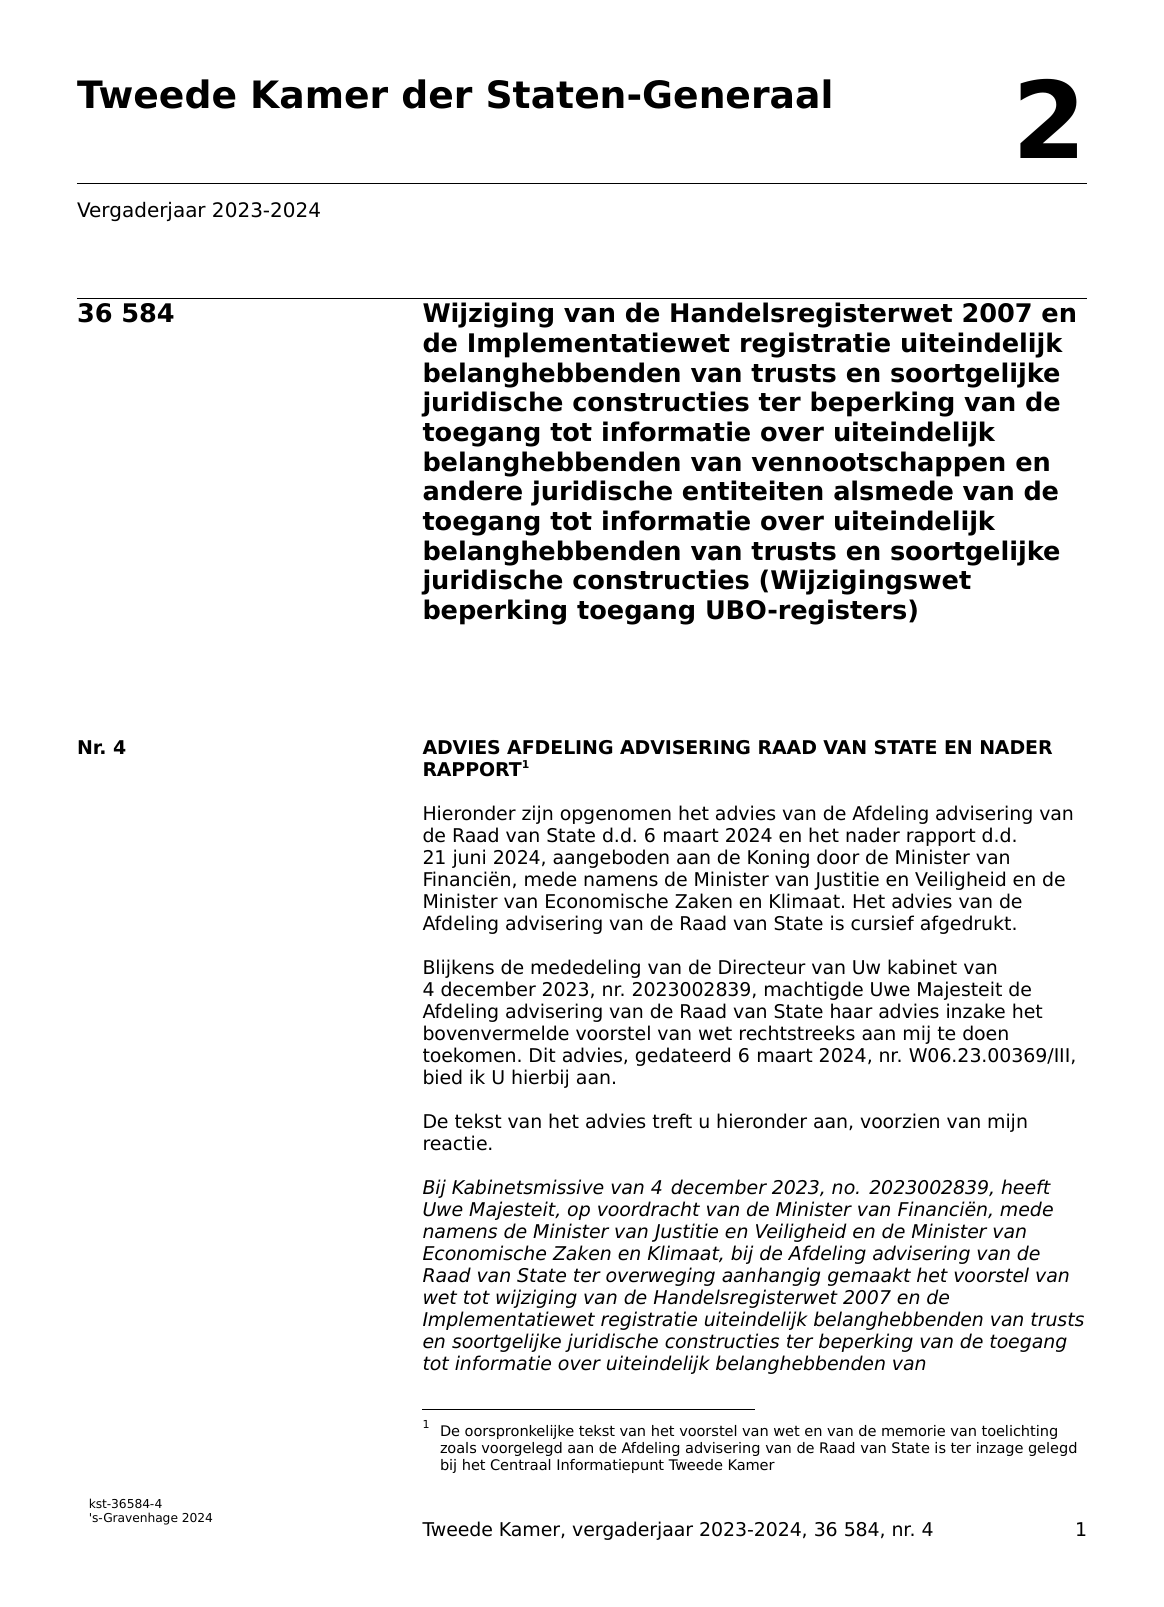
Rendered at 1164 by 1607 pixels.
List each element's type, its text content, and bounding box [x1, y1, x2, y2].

text 's-Gravenhage 2024 [88, 1511, 323, 1525]
text kst-36584-4 [88, 1497, 323, 1511]
table_header 2 [886, 59, 1087, 183]
subtitle Nr. 4 ADVIES AFDELING ADVISERING RAAD VAN STATE EN NADER RAPPORT [77, 737, 1087, 781]
text Hieronder zijn opgenomen het advies van de Afdeling advisering van de Raad van State d.d. 6 maart 2024 en het nader rapport d.d. 21 juni 2024, aangeboden aan de Koning door de Minister van Financiën, mede namens de Minister van Justitie en Veiligheid en de Minister van Economische Zaken en Klimaat. Het advies van de Afdeling advisering van de Raad van State is cursief afgedrukt. [422, 803, 1087, 934]
table_cell Vergaderjaar 2023-2024 [77, 184, 1087, 298]
text De tekst van het advies treft u hieronder aan, voorzien van mijn reactie. [422, 1111, 1087, 1155]
text De oorspronkelijke tekst van het voorstel van wet en van de memorie van toelichting zoals voorgelegd aan de Afdeling advisering van de Raad van State is ter inzage gelegd bij het Centraal Informatiepunt Tweede Kamer [422, 1418, 1087, 1474]
table_header Tweede Kamer der Staten-Generaal [77, 59, 886, 183]
text Blijkens de mededeling van de Directeur van Uw kabinet van 4 december 2023, nr. 2023002839, machtigde Uwe Majesteit de Afdeling advisering van de Raad van State haar advies inzake het bovenvermelde voorstel van wet rechtstreeks aan mij te doen toekomen. Dit advies, gedateerd 6 maart 2024, nr. W06.23.00369/III, bied ik U hierbij aan. [422, 957, 1087, 1089]
subtitle 36 584 Wijziging van de Handelsregisterwet 2007 en de Implementatiewet registratie uiteindelijk belanghebbenden van trusts en soortgelijke juridische constructies ter beperking van de toegang tot informatie over uiteindelijk belanghebbenden van vennootschappen en andere juridische entiteiten alsmede van de toegang tot informatie over uiteindelijk belanghebbenden van trusts en soortgelijke juridische constructies (Wijzigingswet beperking toegang UBO-registers) [77, 299, 1087, 626]
text Bij Kabinetsmissive van 4 december 2023, no. 2023002839, heeft Uwe Majesteit, op voordracht van de Minister van Financiën, mede namens de Minister van Justitie en Veiligheid en de Minister van Economische Zaken en Klimaat, bij de Afdeling advisering van de Raad van State ter overweging aanhangig gemaakt het voorstel van wet tot wijziging van de Handelsregisterwet 2007 en de Implementatiewet registratie uiteindelijk belanghebbenden van trusts en soortgelijke juridische constructies ter beperking van de toegang tot informatie over uiteindelijk belanghebbenden van [422, 1177, 1087, 1375]
